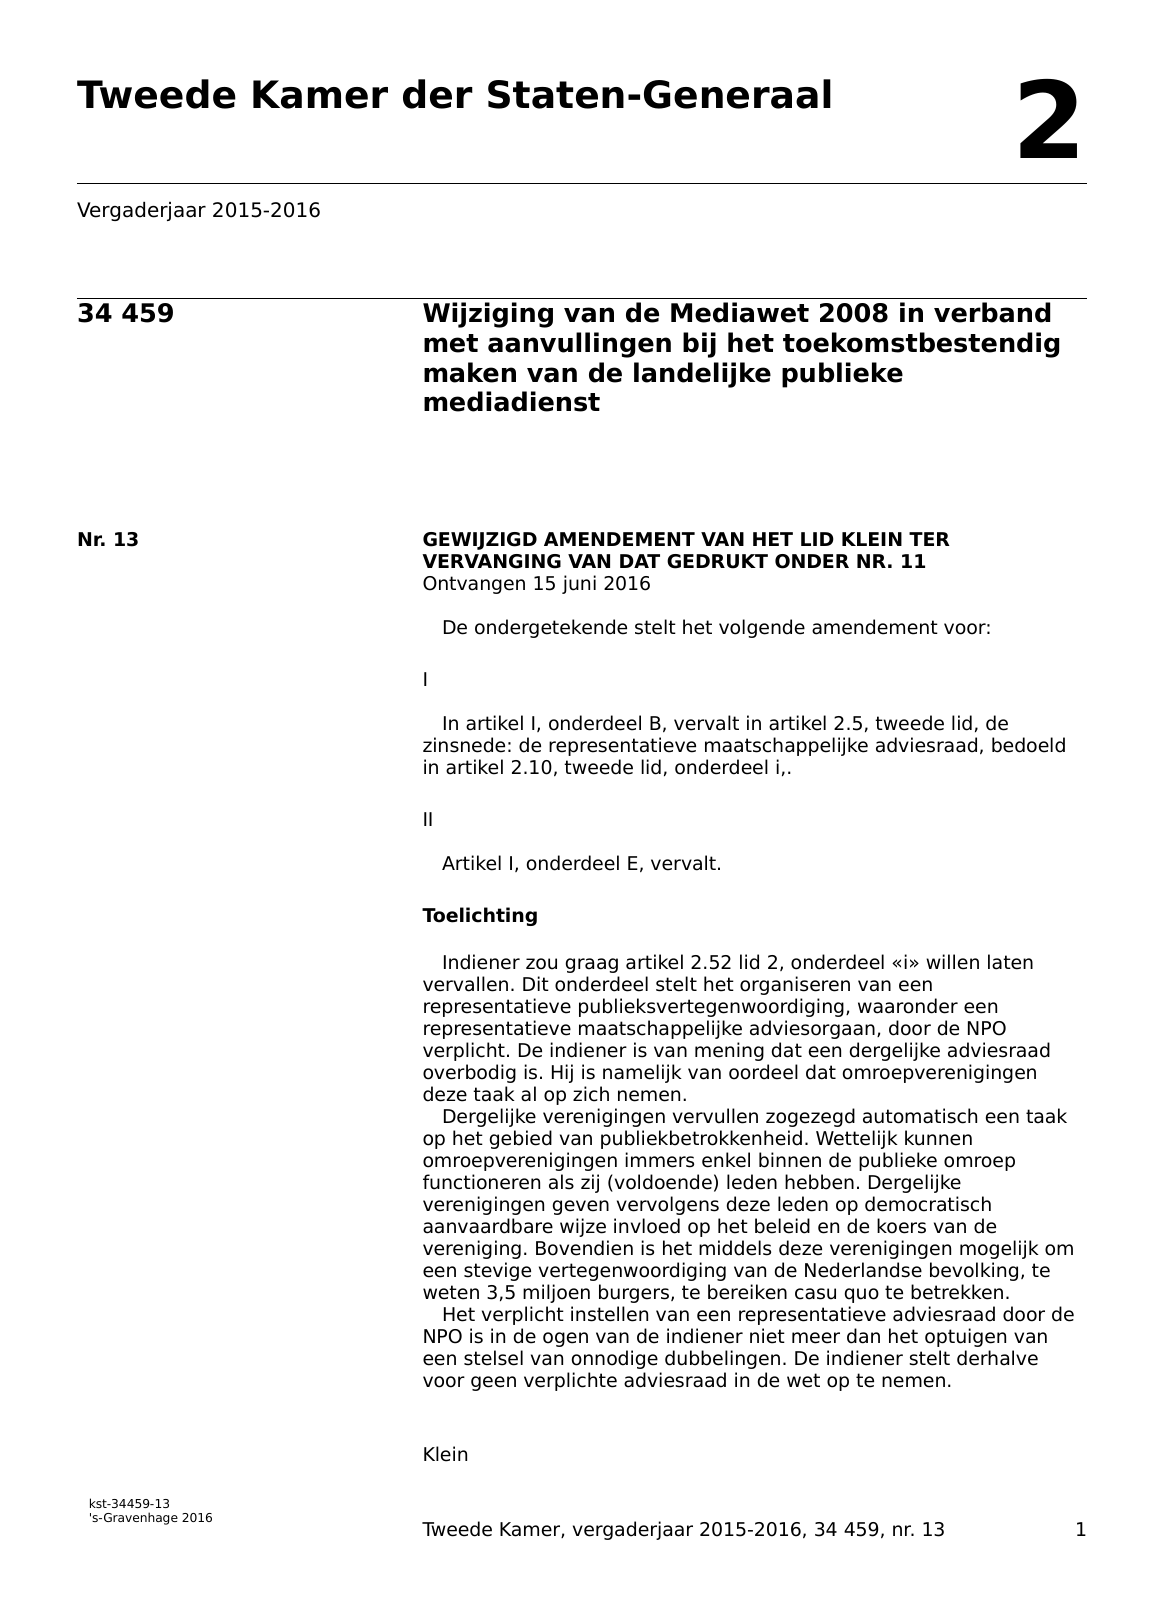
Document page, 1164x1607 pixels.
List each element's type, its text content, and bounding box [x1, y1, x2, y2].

table_header 2 [886, 59, 1087, 183]
text De ondergetekende stelt het volgende amendement voor: [422, 617, 1087, 639]
text Dergelijke verenigingen vervullen zogezegd automatisch een taak op het gebied van publiekbetrokkenheid. Wettelijk kunnen omroepverenigingen immers enkel binnen de publieke omroep functioneren als zij (voldoende) leden hebben. Dergelijke verenigingen geven vervolgens deze leden op democratisch aanvaardbare wijze invloed op het beleid en de koers van de vereniging. Bovendien is het middels deze verenigingen mogelijk om een stevige vertegenwoordiging van de Nederlandse bevolking, te weten 3,5 miljoen burgers, te bereiken casu quo te betrekken. [422, 1106, 1087, 1304]
text Artikel I, onderdeel E, vervalt. [422, 853, 1087, 875]
subtitle 34 459 Wijziging van de Mediawet 2008 in verband met aanvullingen bij het toekomstbestendig maken van de landelijke publieke mediadienst [77, 299, 1087, 418]
subtitle Toelichting [422, 905, 1087, 927]
subtitle I [422, 669, 1087, 691]
table_header Tweede Kamer der Staten-Generaal [77, 59, 886, 183]
subtitle Nr. 13 GEWIJZIGD AMENDEMENT VAN HET LID KLEIN TER VERVANGING VAN DAT GEDRUKT ONDER NR. 11 [77, 529, 1087, 573]
text Klein [422, 1422, 1087, 1466]
text In artikel I, onderdeel B, vervalt in artikel 2.5, tweede lid, de zinsnede: de representatieve maatschappelijke adviesraad, bedoeld in artikel 2.10, tweede lid, onderdeel i,. [422, 713, 1087, 779]
text 's-Gravenhage 2016 [88, 1511, 323, 1525]
text Het verplicht instellen van een representatieve adviesraad door de NPO is in de ogen van de indiener niet meer dan het optuigen van een stelsel van onnodige dubbelingen. De indiener stelt derhalve voor geen verplichte adviesraad in de wet op te nemen. [422, 1304, 1087, 1392]
text Ontvangen 15 juni 2016 [422, 573, 1087, 595]
subtitle II [422, 809, 1087, 831]
text Indiener zou graag artikel 2.52 lid 2, onderdeel «i» willen laten vervallen. Dit onderdeel stelt het organiseren van een representatieve publieksvertegenwoordiging, waaronder een representatieve maatschappelijke adviesorgaan, door de NPO verplicht. De indiener is van mening dat een dergelijke adviesraad overbodig is. Hij is namelijk van oordeel dat omroepverenigingen deze taak al op zich nemen. [422, 952, 1087, 1106]
table_cell Vergaderjaar 2015-2016 [77, 184, 1087, 298]
text kst-34459-13 [88, 1497, 323, 1511]
